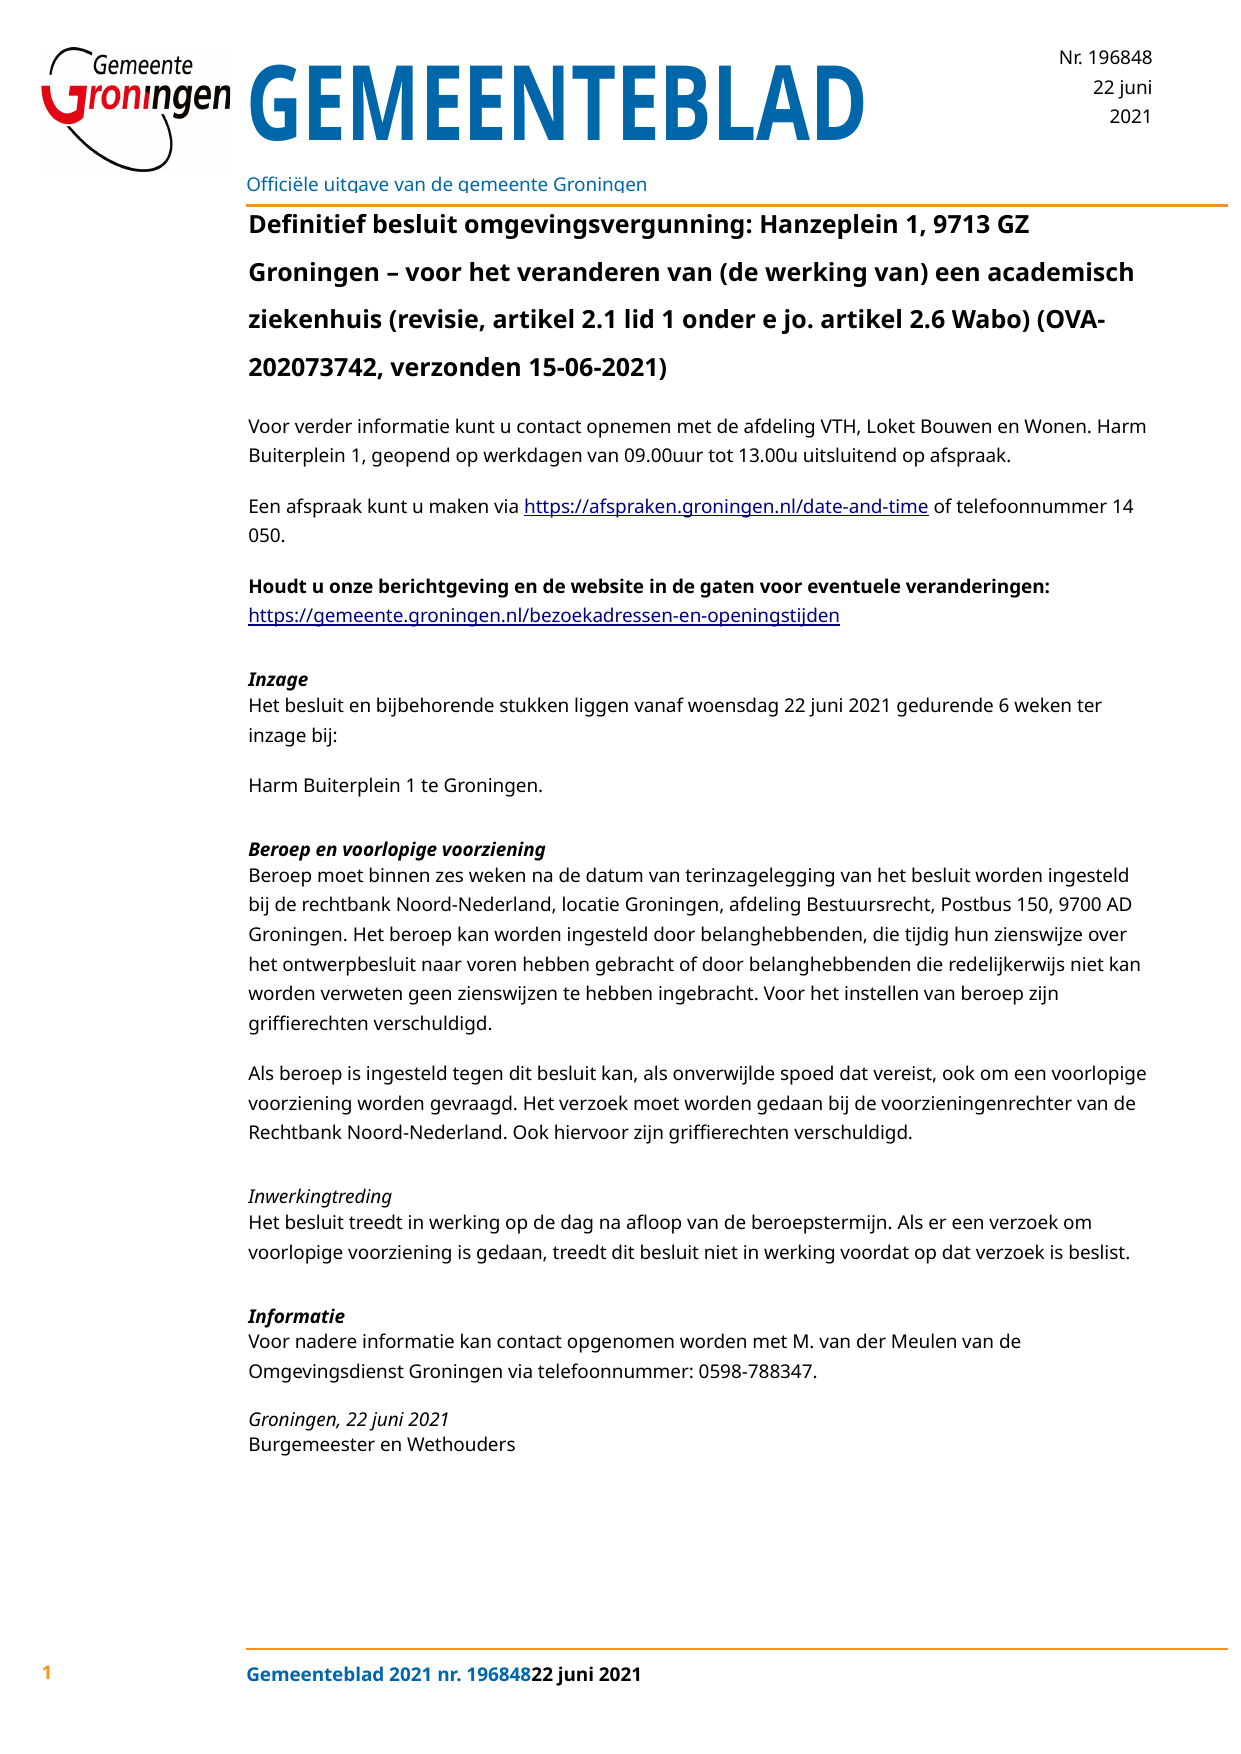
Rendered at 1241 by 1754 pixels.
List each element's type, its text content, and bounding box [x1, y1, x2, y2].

text Beroep moet binnen zes weken na de datum van terinzagelegging van het besluit worden ingesteld bij de rechtbank Noord-Nederland, locatie Groningen, afdeling Bestuursrecht, Postbus 150, 9700 AD Groningen. Het beroep kan worden ingesteld door belanghebbenden, die tijdig hun zienswijze over het ontwerpbesluit naar voren hebben gebracht of door belanghebbenden die redelijkerwijs niet kan worden verweten geen zienswijzen te hebben ingebracht. Voor het instellen van beroep zijn griffierechten verschuldigd. [248, 862, 1152, 1036]
text Een afspraak kunt u maken via https://afspraken.groningen.nl/date-and-time of telefoonnummer 14 050. [248, 493, 1152, 548]
text Informatie [248, 1303, 1152, 1328]
text Inzage [248, 667, 1152, 692]
text Voor verder informatie kunt u contact opnemen met de afdeling VTH, Loket Bouwen en Wonen. Harm Buiterplein 1, geopend op werkdagen van 09.00uur tot 13.00u uitsluitend op afspraak. [248, 413, 1152, 468]
text Definitief besluit omgevingsvergunning: Hanzeplein 1, 9713 GZ Groningen – voor het veranderen van (de werking van) een academisch ziekenhuis (revisie, artikel 2.1 lid 1 onder e jo. artikel 2.6 Wabo) (OVA- 202073742, verzonden 15-06-2021) [248, 207, 1152, 384]
text Beroep en voorlopige voorziening [248, 836, 1152, 862]
text Het besluit en bijbehorende stukken liggen vanaf woensdag 22 juni 2021 gedurende 6 weken ter inzage bij: [248, 692, 1152, 748]
text Het besluit treedt in werking op de dag na afloop van de beroepstermijn. Als er een verzoek om voorlopige voorziening is gedaan, treedt dit besluit niet in werking voordat op dat verzoek is beslist. [248, 1209, 1152, 1264]
text Als beroep is ingesteld tegen dit besluit kan, als onverwijlde spoed dat vereist, ook om een voorlopige voorziening worden gevraagd. Het verzoek moet worden gedaan bij de voorzieningenrechter van de Rechtbank Noord-Nederland. Ook hiervoor zijn griffierechten verschuldigd. [248, 1060, 1152, 1145]
text Groningen, 22 juni 2021 [248, 1406, 1152, 1432]
text Inwerkingtreding [248, 1183, 1152, 1209]
text Burgemeester en Wethouders [248, 1432, 1152, 1457]
text Houdt u onze berichtgeving en de website in de gaten voor eventuele veranderingen: https://gemeente.groningen.nl/bezoekadressen-en-openingstijden [248, 573, 1152, 628]
text Harm Buiterplein 1 te Groningen. [248, 772, 1152, 798]
text Voor nadere informatie kan contact opgenomen worden met M. van der Meulen van de Omgevingsdienst Groningen via telefoonnummer: 0598-788347. [248, 1328, 1152, 1384]
picture [41, 47, 231, 172]
